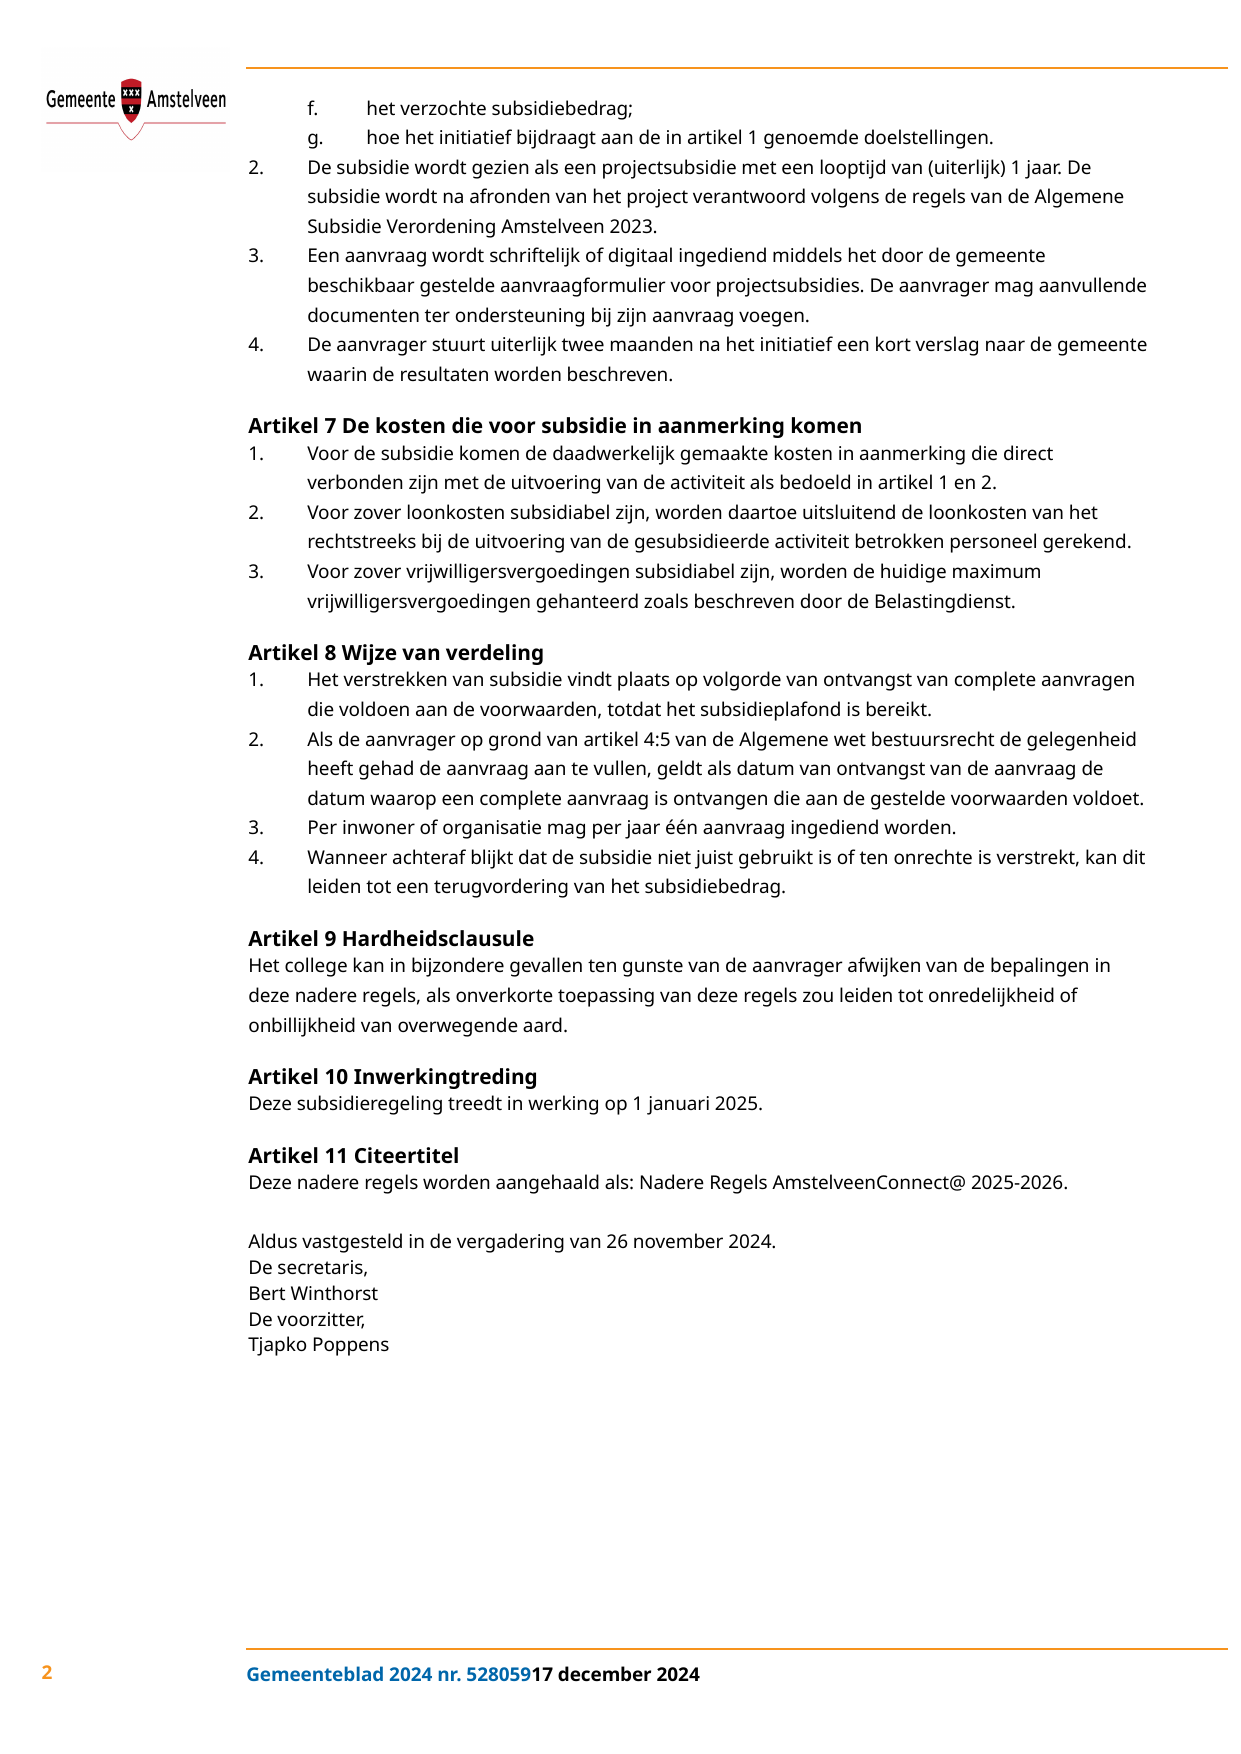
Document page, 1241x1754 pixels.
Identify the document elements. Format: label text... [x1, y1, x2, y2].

list Het verstrekken van subsidie vindt plaats op volgorde van ontvangst van complete aanvragen die voldoen aan de voorwaarden, totdat het subsidieplafond is bereikt. [248, 667, 1152, 722]
list De aanvrager stuurt uiterlijk twee maanden na het initiatief een kort verslag naar de gemeente waarin de resultaten worden beschreven. [248, 331, 1152, 387]
text Deze nadere regels worden aangehaald als: Nadere Regels AmstelveenConnect@ 2025-2026. [248, 1169, 1152, 1195]
text Artikel 7 De kosten die voor subsidie in aanmerking komen [248, 411, 1152, 440]
text Tjapko Poppens [248, 1332, 1152, 1357]
text Bert Winthorst [248, 1280, 1152, 1306]
list Voor zover loonkosten subsidiabel zijn, worden daartoe uitsluitend de loonkosten van het rechtstreeks bij de uitvoering van de gesubsidieerde activiteit betrokken personeel gerekend. [248, 499, 1152, 554]
text Aldus vastgesteld in de vergadering van 26 november 2024. [248, 1229, 1152, 1254]
list Een aanvraag wordt schriftelijk of digitaal ingediend middels het door de gemeente beschikbaar gestelde aanvraagformulier voor projectsubsidies. De aanvrager mag aanvullende documenten ter ondersteuning bij zijn aanvraag voegen. [248, 243, 1152, 328]
list Wanneer achteraf blijkt dat de subsidie niet juist gebruikt is of ten onrechte is verstrekt, kan dit leiden tot een terugvordering van het subsidiebedrag. [248, 844, 1152, 899]
text Artikel 9 Hardheidsclausule [248, 924, 1152, 953]
text Het college kan in bijzondere gevallen ten gunste van de aanvrager afwijken van de bepalingen in deze nadere regels, als onverkorte toepassing van deze regels zou leiden tot onredelijkheid of onbillijkheid van overwegende aard. [248, 953, 1152, 1037]
text Artikel 10 Inwerkingtreding [248, 1062, 1152, 1091]
list Voor de subsidie komen de daadwerkelijk gemaakte kosten in aanmerking die direct verbonden zijn met de uitvoering van de activiteit als bedoeld in artikel 1 en 2. [248, 440, 1152, 495]
list het verzochte subsidiebedrag; [307, 95, 1152, 121]
text De voorzitter, [248, 1306, 1152, 1332]
list Voor zover vrijwilligersvergoedingen subsidiabel zijn, worden de huidige maximum vrijwilligersvergoedingen gehanteerd zoals beschreven door de Belastingdienst. [248, 558, 1152, 613]
list hoe het initiatief bijdraagt aan de in artikel 1 genoemde doelstellingen. [307, 124, 1152, 150]
text Deze subsidieregeling treedt in werking op 1 januari 2025. [248, 1091, 1152, 1116]
list Per inwoner of organisatie mag per jaar één aanvraag ingediend worden. [248, 814, 1152, 840]
text Artikel 8 Wijze van verdeling [248, 638, 1152, 667]
list De subsidie wordt gezien als een projectsubsidie met een looptijd van (uiterlijk) 1 jaar. De subsidie wordt na afronden van het project verantwoord volgens de regels van de Algemene Subsidie Verordening Amstelveen 2023. [248, 154, 1152, 239]
text De secretaris, [248, 1254, 1152, 1280]
picture [41, 47, 231, 172]
text Artikel 11 Citeertitel [248, 1141, 1152, 1169]
list Als de aanvrager op grond van artikel 4:5 van de Algemene wet bestuursrecht de gelegenheid heeft gehad de aanvraag aan te vullen, geldt als datum van ontvangst van de aanvraag de datum waarop een complete aanvraag is ontvangen die aan de gestelde voorwaarden voldoet. [248, 726, 1152, 811]
